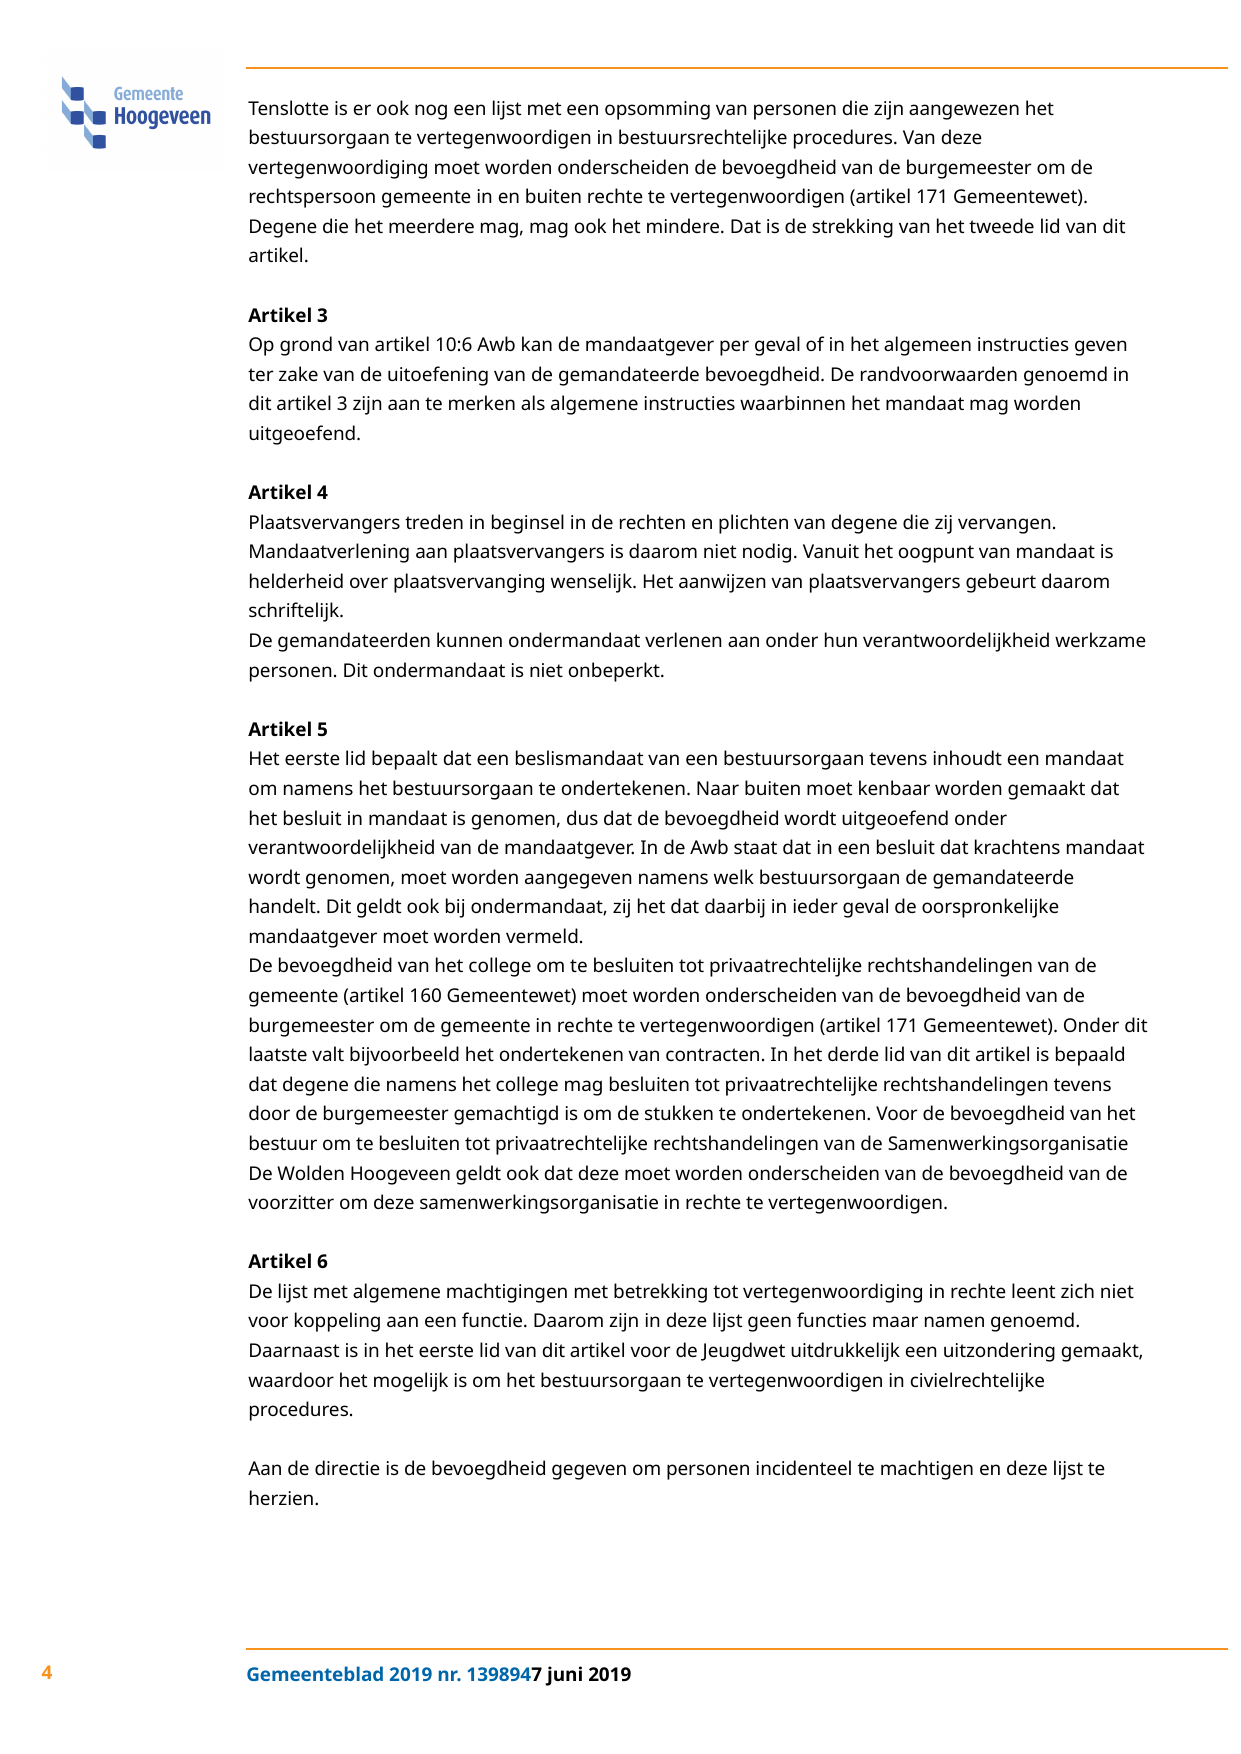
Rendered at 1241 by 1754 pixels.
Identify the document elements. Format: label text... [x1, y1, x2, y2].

text Op grond van artikel 10:6 Awb kan de mandaatgever per geval of in het algemeen instructies geven ter zake van de uitoefening van de gemandateerde bevoegdheid. De randvoorwaarden genoemd in dit artikel 3 zijn aan te merken als algemene instructies waarbinnen het mandaat mag worden uitgeoefend. [248, 331, 1152, 446]
text De bevoegdheid van het college om te besluiten tot privaatrechtelijke rechtshandelingen van de gemeente (artikel 160 Gemeentewet) moet worden onderscheiden van de bevoegdheid van de burgemeester om de gemeente in rechte te vertegenwoordigen (artikel 171 Gemeentewet). Onder dit laatste valt bijvoorbeeld het ondertekenen van contracten. In het derde lid van dit artikel is bepaald dat degene die namens het college mag besluiten tot privaatrechtelijke rechtshandelingen tevens door de burgemeester gemachtigd is om de stukken te ondertekenen. Voor de bevoegdheid van het bestuur om te besluiten tot privaatrechtelijke rechtshandelingen van de Samenwerkingsorganisatie De Wolden Hoogeveen geldt ook dat deze moet worden onderscheiden van de bevoegdheid van de voorzitter om deze samenwerkingsorganisatie in rechte te vertegenwoordigen. [248, 953, 1152, 1215]
text Aan de directie is de bevoegdheid gegeven om personen incidenteel te machtigen en deze lijst te herzien. [248, 1456, 1152, 1511]
text De gemandateerden kunnen ondermandaat verlenen aan onder hun verantwoordelijkheid werkzame personen. Dit ondermandaat is niet onbeperkt. [248, 627, 1152, 683]
text Artikel 5 [248, 716, 1152, 742]
text Artikel 3 [248, 302, 1152, 328]
text Het eerste lid bepaalt dat een beslismandaat van een bestuursorgaan tevens inhoudt een mandaat om namens het bestuursorgaan te ondertekenen. Naar buiten moet kenbaar worden gemaakt dat het besluit in mandaat is genomen, dus dat de bevoegdheid wordt uitgeoefend onder verantwoordelijkheid van de mandaatgever. In de Awb staat dat in een besluit dat krachtens mandaat wordt genomen, moet worden aangegeven namens welk bestuursorgaan de gemandateerde handelt. Dit geldt ook bij ondermandaat, zij het dat daarbij in ieder geval de oorspronkelijke mandaatgever moet worden vermeld. [248, 746, 1152, 949]
text Tenslotte is er ook nog een lijst met een opsomming van personen die zijn aangewezen het bestuursorgaan te vertegenwoordigen in bestuursrechtelijke procedures. Van deze vertegenwoordiging moet worden onderscheiden de bevoegdheid van de burgemeester om de rechtspersoon gemeente in en buiten rechte te vertegenwoordigen (artikel 171 Gemeentewet). [248, 95, 1152, 209]
text Artikel 4 [248, 479, 1152, 505]
picture [41, 47, 231, 172]
text Degene die het meerdere mag, mag ook het mindere. Dat is de strekking van het tweede lid van dit artikel. [248, 213, 1152, 268]
text Artikel 6 [248, 1248, 1152, 1274]
text Plaatsvervangers treden in beginsel in de rechten en plichten van degene die zij vervangen. Mandaatverlening aan plaatsvervangers is daarom niet nodig. Vanuit het oogpunt van mandaat is helderheid over plaatsvervanging wenselijk. Het aanwijzen van plaatsvervangers gebeurt daarom schriftelijk. [248, 509, 1152, 623]
text De lijst met algemene machtigingen met betrekking tot vertegenwoordiging in rechte leent zich niet voor koppeling aan een functie. Daarom zijn in deze lijst geen functies maar namen genoemd. Daarnaast is in het eerste lid van dit artikel voor de Jeugdwet uitdrukkelijk een uitzondering gemaakt, waardoor het mogelijk is om het bestuursorgaan te vertegenwoordigen in civielrechtelijke procedures. [248, 1278, 1152, 1422]
